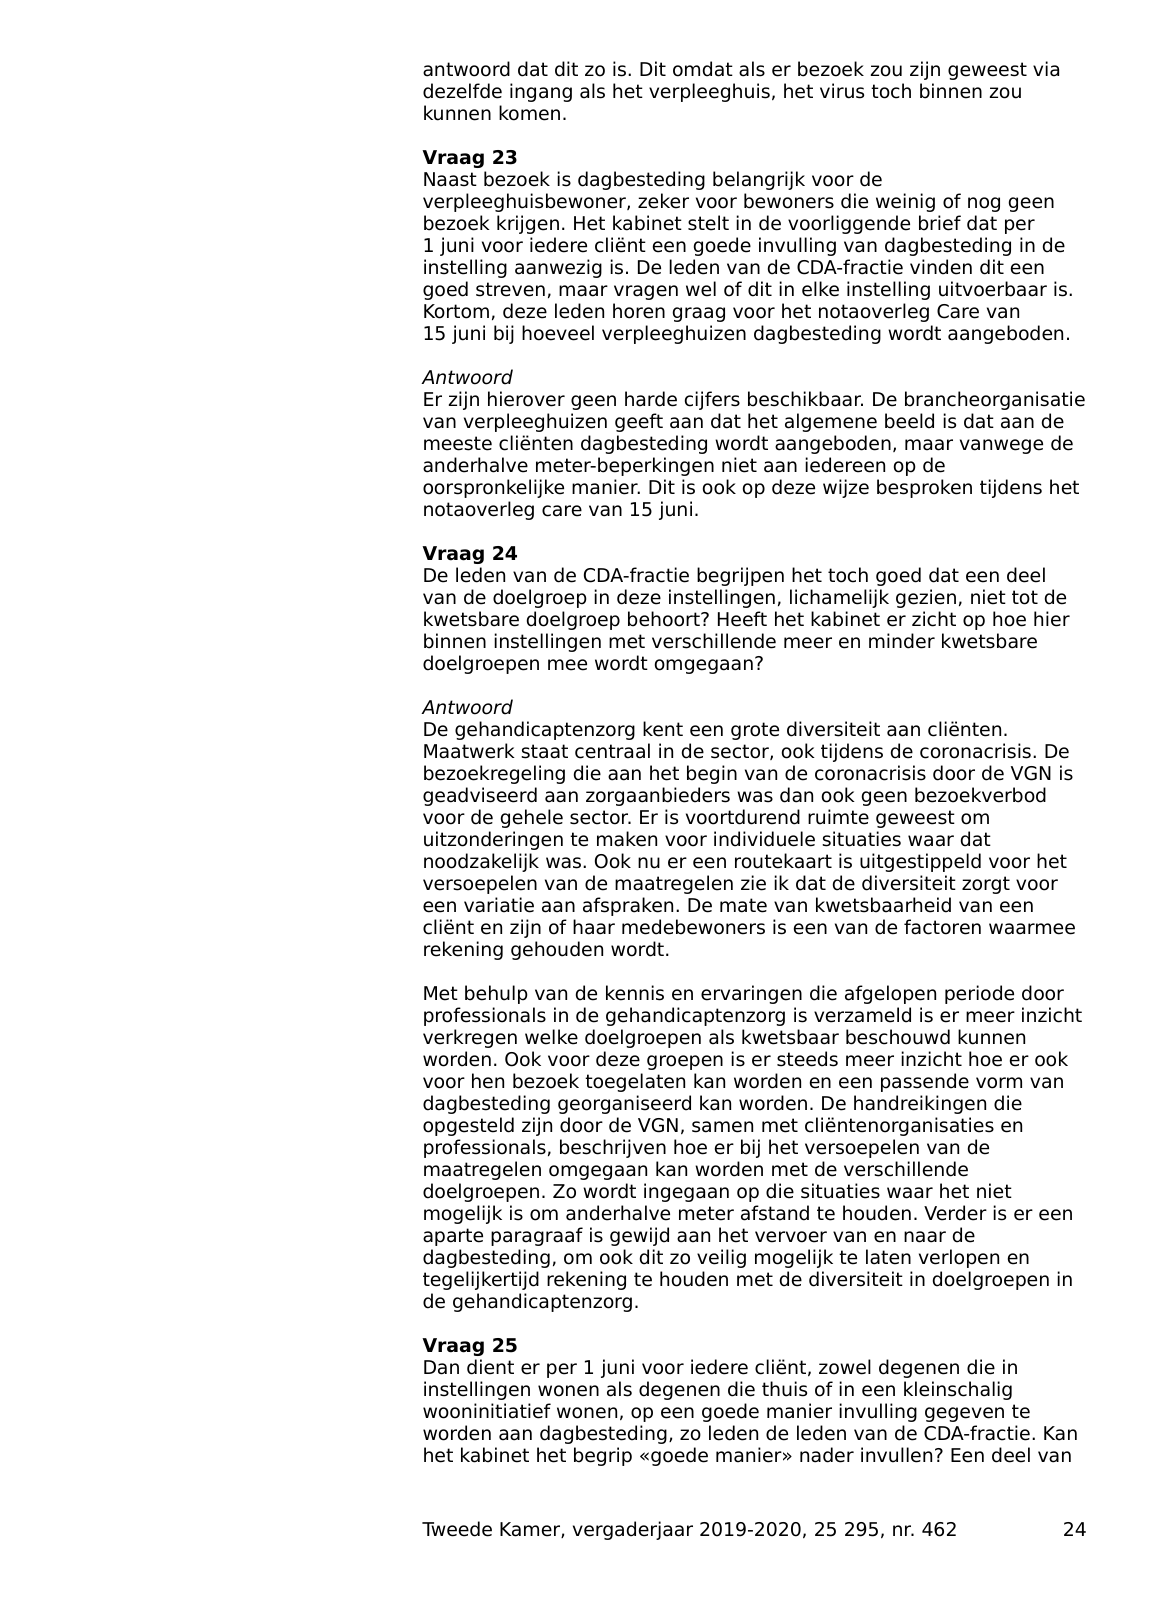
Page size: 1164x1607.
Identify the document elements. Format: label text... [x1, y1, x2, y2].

text De gehandicaptenzorg kent een grote diversiteit aan cliënten. Maatwerk staat centraal in de sector, ook tijdens de coronacrisis. De bezoekregeling die aan het begin van de coronacrisis door de VGN is geadviseerd aan zorgaanbieders was dan ook geen bezoekverbod voor de gehele sector. Er is voortdurend ruimte geweest om uitzonderingen te maken voor individuele situaties waar dat noodzakelijk was. Ook nu er een routekaart is uitgestippeld voor het versoepelen van de maatregelen zie ik dat de diversiteit zorgt voor een variatie aan afspraken. De mate van kwetsbaarheid van een cliënt en zijn of haar medebewoners is een van de factoren waarmee rekening gehouden wordt. [422, 719, 1087, 961]
text Er zijn hierover geen harde cijfers beschikbaar. De brancheorganisatie van verpleeghuizen geeft aan dat het algemene beeld is dat aan de meeste cliënten dagbesteding wordt aangeboden, maar vanwege de anderhalve meter-beperkingen niet aan iedereen op de oorspronkelijke manier. Dit is ook op deze wijze besproken tijdens het notaoverleg care van 15 juni. [422, 389, 1087, 521]
text Antwoord [422, 697, 1087, 719]
text antwoord dat dit zo is. Dit omdat als er bezoek zou zijn geweest via dezelfde ingang als het verpleeghuis, het virus toch binnen zou kunnen komen. [422, 59, 1087, 125]
text Naast bezoek is dagbesteding belangrijk voor de verpleeghuisbewoner, zeker voor bewoners die weinig of nog geen bezoek krijgen. Het kabinet stelt in de voorliggende brief dat per 1 juni voor iedere cliënt een goede invulling van dagbesteding in de instelling aanwezig is. De leden van de CDA-fractie vinden dit een goed streven, maar vragen wel of dit in elke instelling uitvoerbaar is. Kortom, deze leden horen graag voor het notaoverleg Care van 15 juni bij hoeveel verpleeghuizen dagbesteding wordt aangeboden. [422, 169, 1087, 345]
text Met behulp van de kennis en ervaringen die afgelopen periode door professionals in de gehandicaptenzorg is verzameld is er meer inzicht verkregen welke doelgroepen als kwetsbaar beschouwd kunnen worden. Ook voor deze groepen is er steeds meer inzicht hoe er ook voor hen bezoek toegelaten kan worden en een passende vorm van dagbesteding georganiseerd kan worden. De handreikingen die opgesteld zijn door de VGN, samen met cliëntenorganisaties en professionals, beschrijven hoe er bij het versoepelen van de maatregelen omgegaan kan worden met de verschillende doelgroepen. Zo wordt ingegaan op die situaties waar het niet mogelijk is om anderhalve meter afstand te houden. Verder is er een aparte paragraaf is gewijd aan het vervoer van en naar de dagbesteding, om ook dit zo veilig mogelijk te laten verlopen en tegelijkertijd rekening te houden met de diversiteit in doelgroepen in de gehandicaptenzorg. [422, 983, 1087, 1313]
text Vraag 24 [422, 543, 1087, 565]
text Vraag 25 [422, 1335, 1087, 1357]
text Antwoord [422, 367, 1087, 389]
text Dan dient er per 1 juni voor iedere cliënt, zowel degenen die in instellingen wonen als degenen die thuis of in een kleinschalig wooninitiatief wonen, op een goede manier invulling gegeven te worden aan dagbesteding, zo leden de leden van de CDA-fractie. Kan het kabinet het begrip «goede manier» nader invullen? Een deel van [422, 1357, 1087, 1467]
text De leden van de CDA-fractie begrijpen het toch goed dat een deel van de doelgroep in deze instellingen, lichamelijk gezien, niet tot de kwetsbare doelgroep behoort? Heeft het kabinet er zicht op hoe hier binnen instellingen met verschillende meer en minder kwetsbare doelgroepen mee wordt omgegaan? [422, 565, 1087, 675]
text Vraag 23 [422, 147, 1087, 169]
